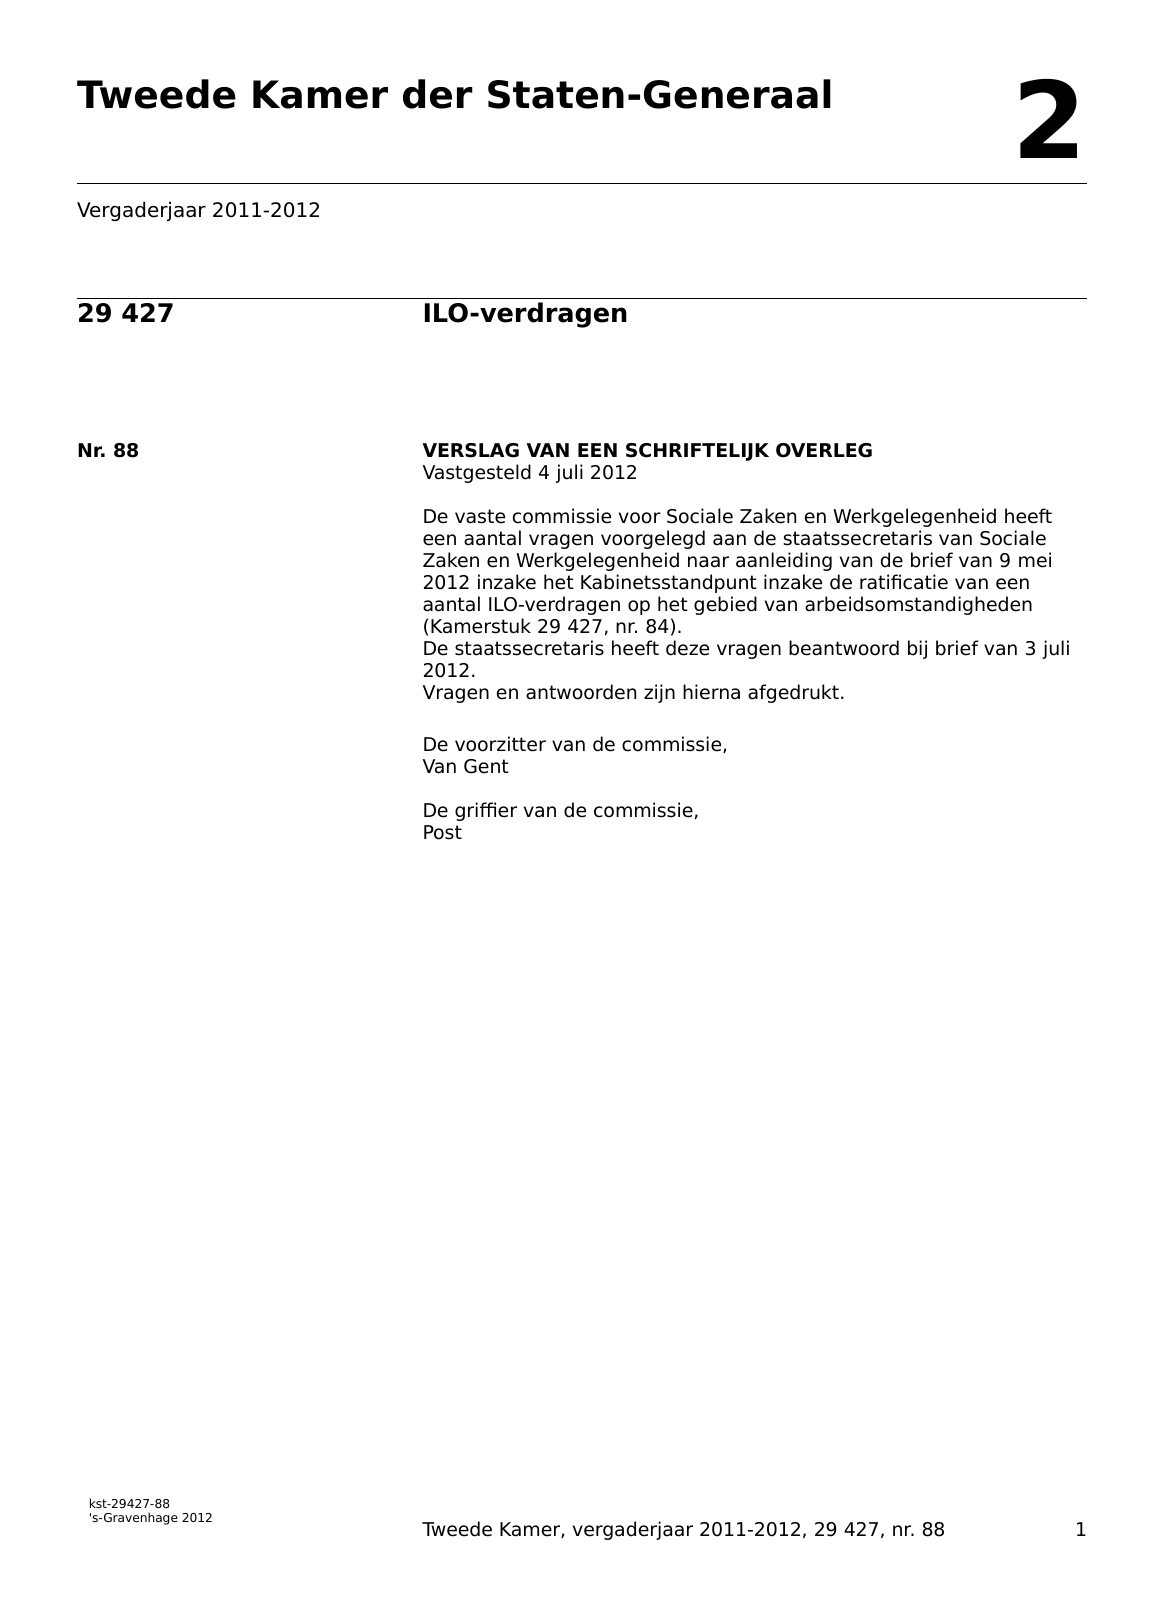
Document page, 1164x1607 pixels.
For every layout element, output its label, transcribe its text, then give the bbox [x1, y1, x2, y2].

subtitle 29 427 ILO-verdragen [77, 299, 1087, 329]
table_cell Vergaderjaar 2011-2012 [77, 184, 1087, 298]
text De staatssecretaris heeft deze vragen beantwoord bij brief van 3 juli 2012. [422, 638, 1087, 682]
text Vastgesteld 4 juli 2012 [422, 462, 1087, 484]
table_header Tweede Kamer der Staten-Generaal [77, 59, 886, 183]
text De griffier van de commissie, Post [422, 800, 1087, 844]
subtitle Nr. 88 VERSLAG VAN EEN SCHRIFTELIJK OVERLEG [77, 440, 1087, 462]
text kst-29427-88 [88, 1497, 323, 1511]
text De vaste commissie voor Sociale Zaken en Werkgelegenheid heeft een aantal vragen voorgelegd aan de staatssecretaris van Sociale Zaken en Werkgelegenheid naar aanleiding van de brief van 9 mei 2012 inzake het Kabinetsstandpunt inzake de ratificatie van een aantal ILO-verdragen op het gebied van arbeidsomstandigheden (Kamerstuk 29 427, nr. 84). [422, 506, 1087, 638]
text De voorzitter van de commissie, Van Gent [422, 734, 1087, 778]
table_header 2 [886, 59, 1087, 183]
text 's-Gravenhage 2012 [88, 1511, 323, 1525]
text Vragen en antwoorden zijn hierna afgedrukt. [422, 682, 1087, 704]
